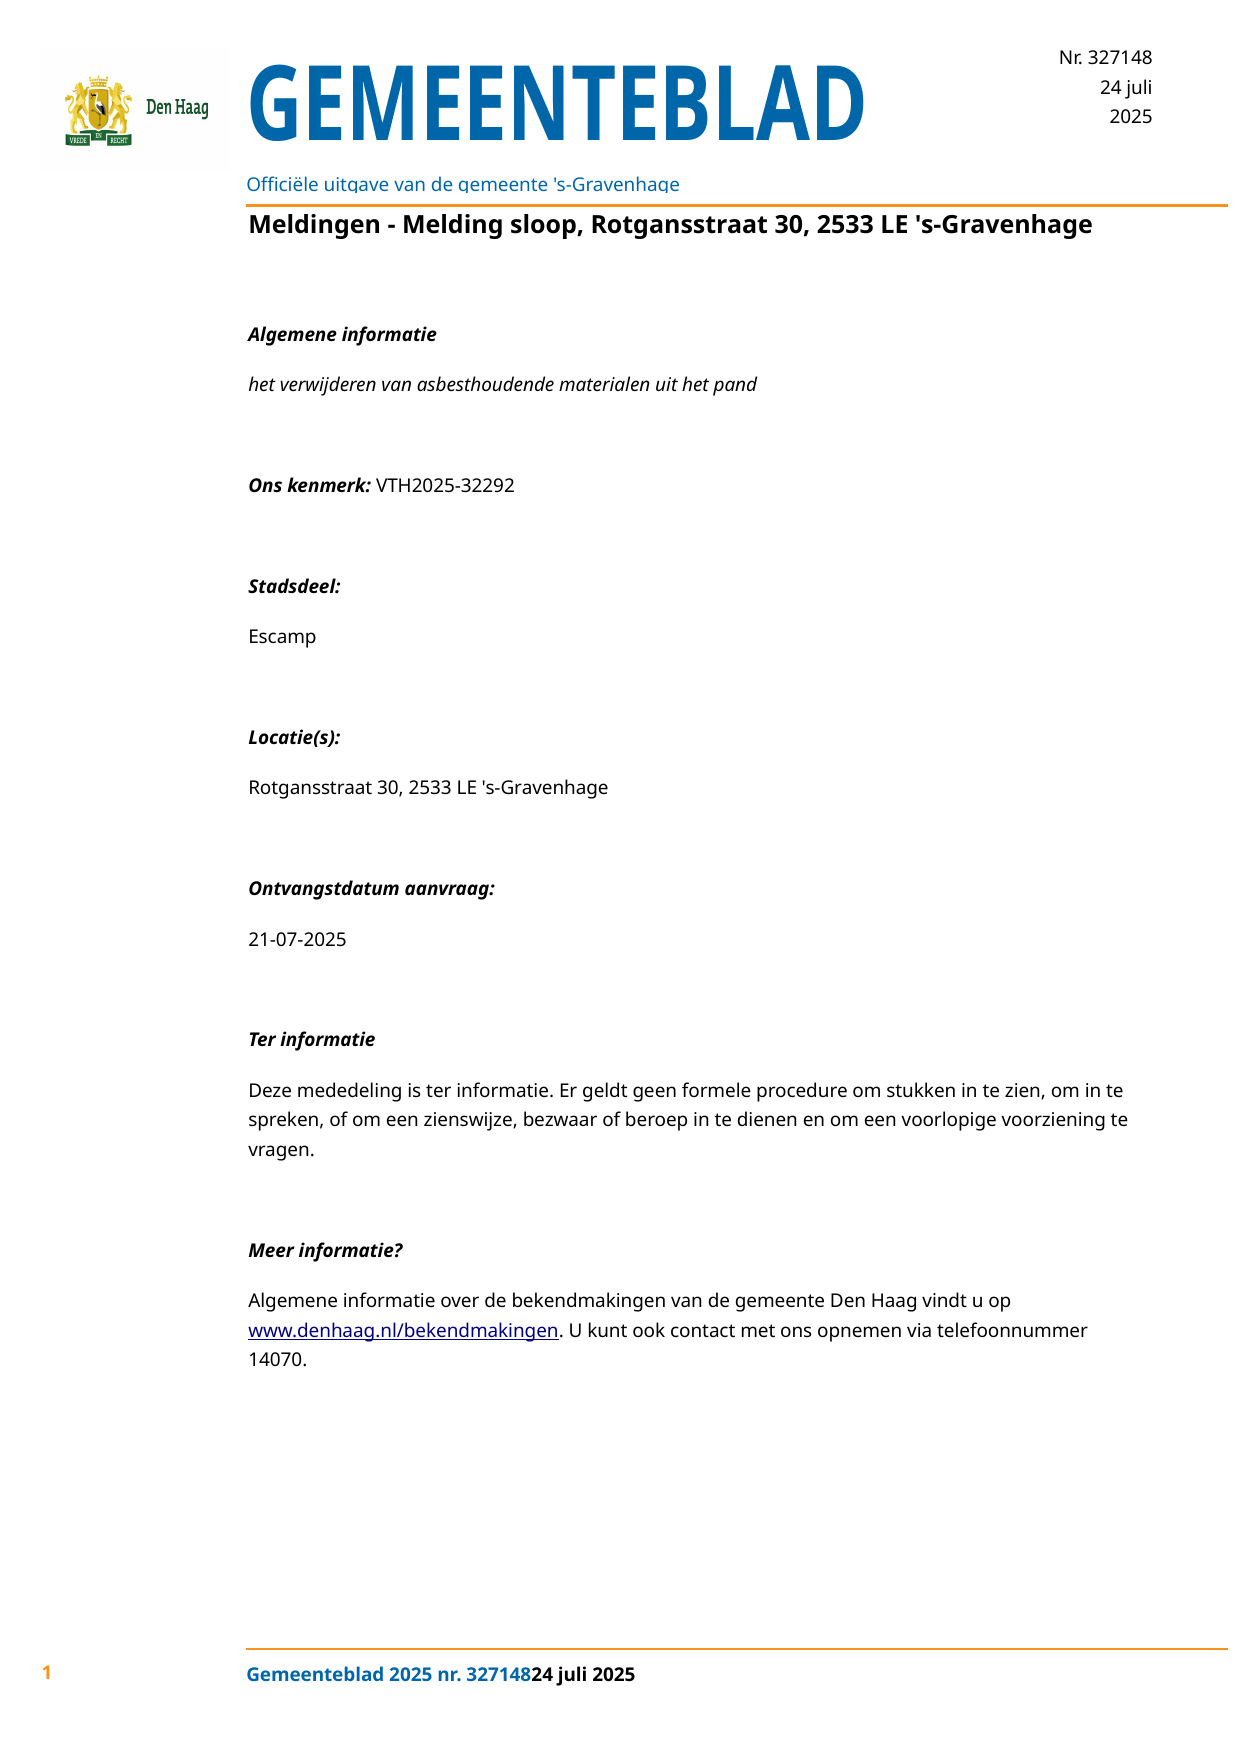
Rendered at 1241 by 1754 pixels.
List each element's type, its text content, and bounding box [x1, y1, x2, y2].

text Ter informatie [248, 1027, 1152, 1052]
text Ontvangstdatum aanvraag: [248, 875, 1152, 901]
text het verwijderen van asbesthoudende materialen uit het pand [248, 371, 1152, 397]
text Algemene informatie [248, 321, 1152, 346]
text Stadsdeel: [248, 573, 1152, 598]
text Locatie(s): [248, 724, 1152, 750]
text Escamp [248, 623, 1152, 649]
text Rotgansstraat 30, 2533 LE 's-Gravenhage [248, 774, 1152, 800]
text Algemene informatie over de bekendmakingen van de gemeente Den Haag vindt u op www.denhaag.nl/bekendmakingen. U kunt ook contact met ons opnemen via telefoonnummer 14070. [248, 1287, 1152, 1372]
text Meldingen - Melding sloop, Rotgansstraat 30, 2533 LE 's-Gravenhage [248, 207, 1152, 241]
text 21-07-2025 [248, 926, 1152, 951]
text Deze mededeling is ter informatie. Er geldt geen formele procedure om stukken in te zien, om in te spreken, of om een zienswijze, bezwaar of beroep in te dienen en om een voorlopige voorziening te vragen. [248, 1077, 1152, 1162]
text Ons kenmerk: VTH2025-32292 [248, 472, 1152, 498]
picture [41, 47, 231, 172]
text Meer informatie? [248, 1237, 1152, 1263]
